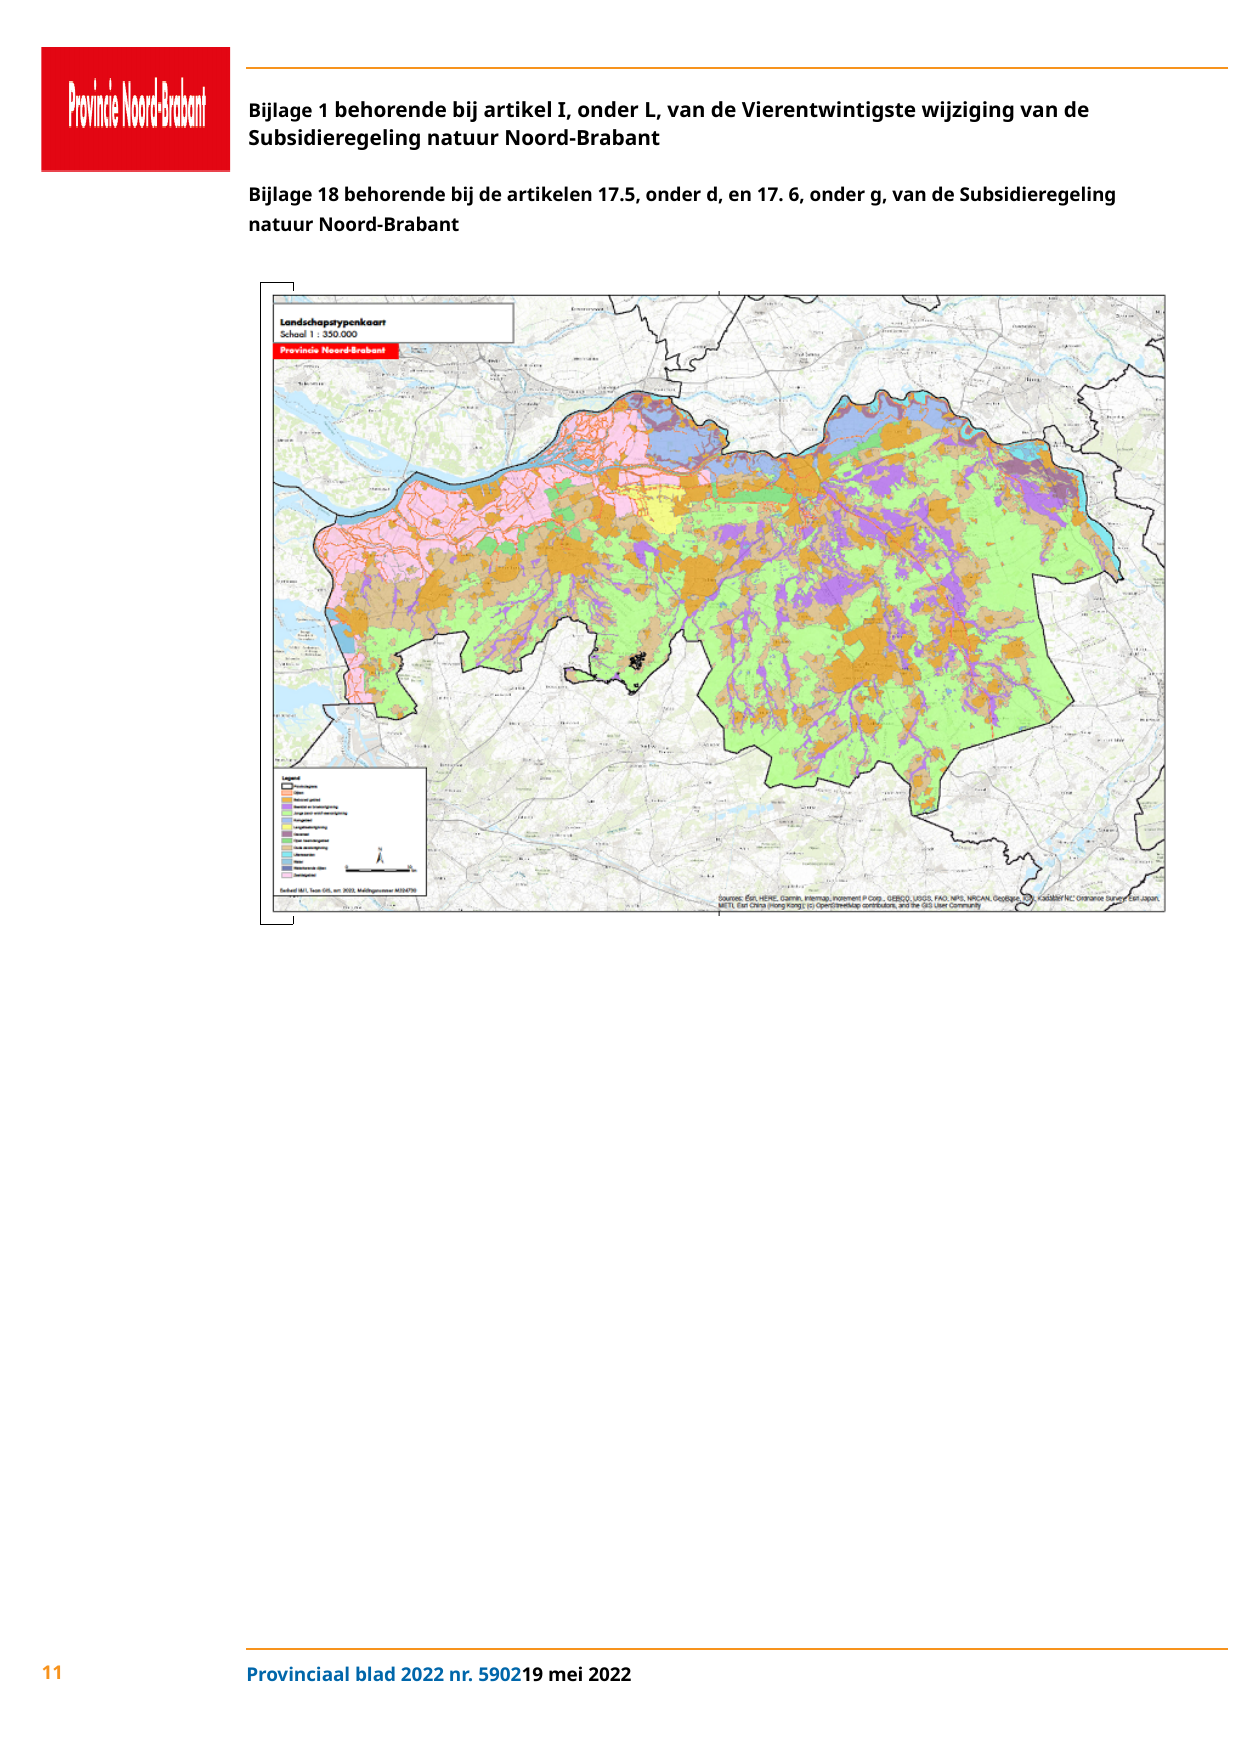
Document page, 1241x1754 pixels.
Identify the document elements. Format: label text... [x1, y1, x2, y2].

picture [41, 47, 231, 172]
picture [268, 291, 1173, 916]
text Bijlage 18 behorende bij de artikelen 17.5, onder d, en 17. 6, onder g, van de Subsidieregeling natuur Noord-Brabant [248, 181, 1152, 237]
text Bijlage 1 behorende bij artikel I, onder L, van de Vierentwintigste wijziging van de Subsidieregeling natuur Noord-Brabant [248, 95, 1152, 152]
